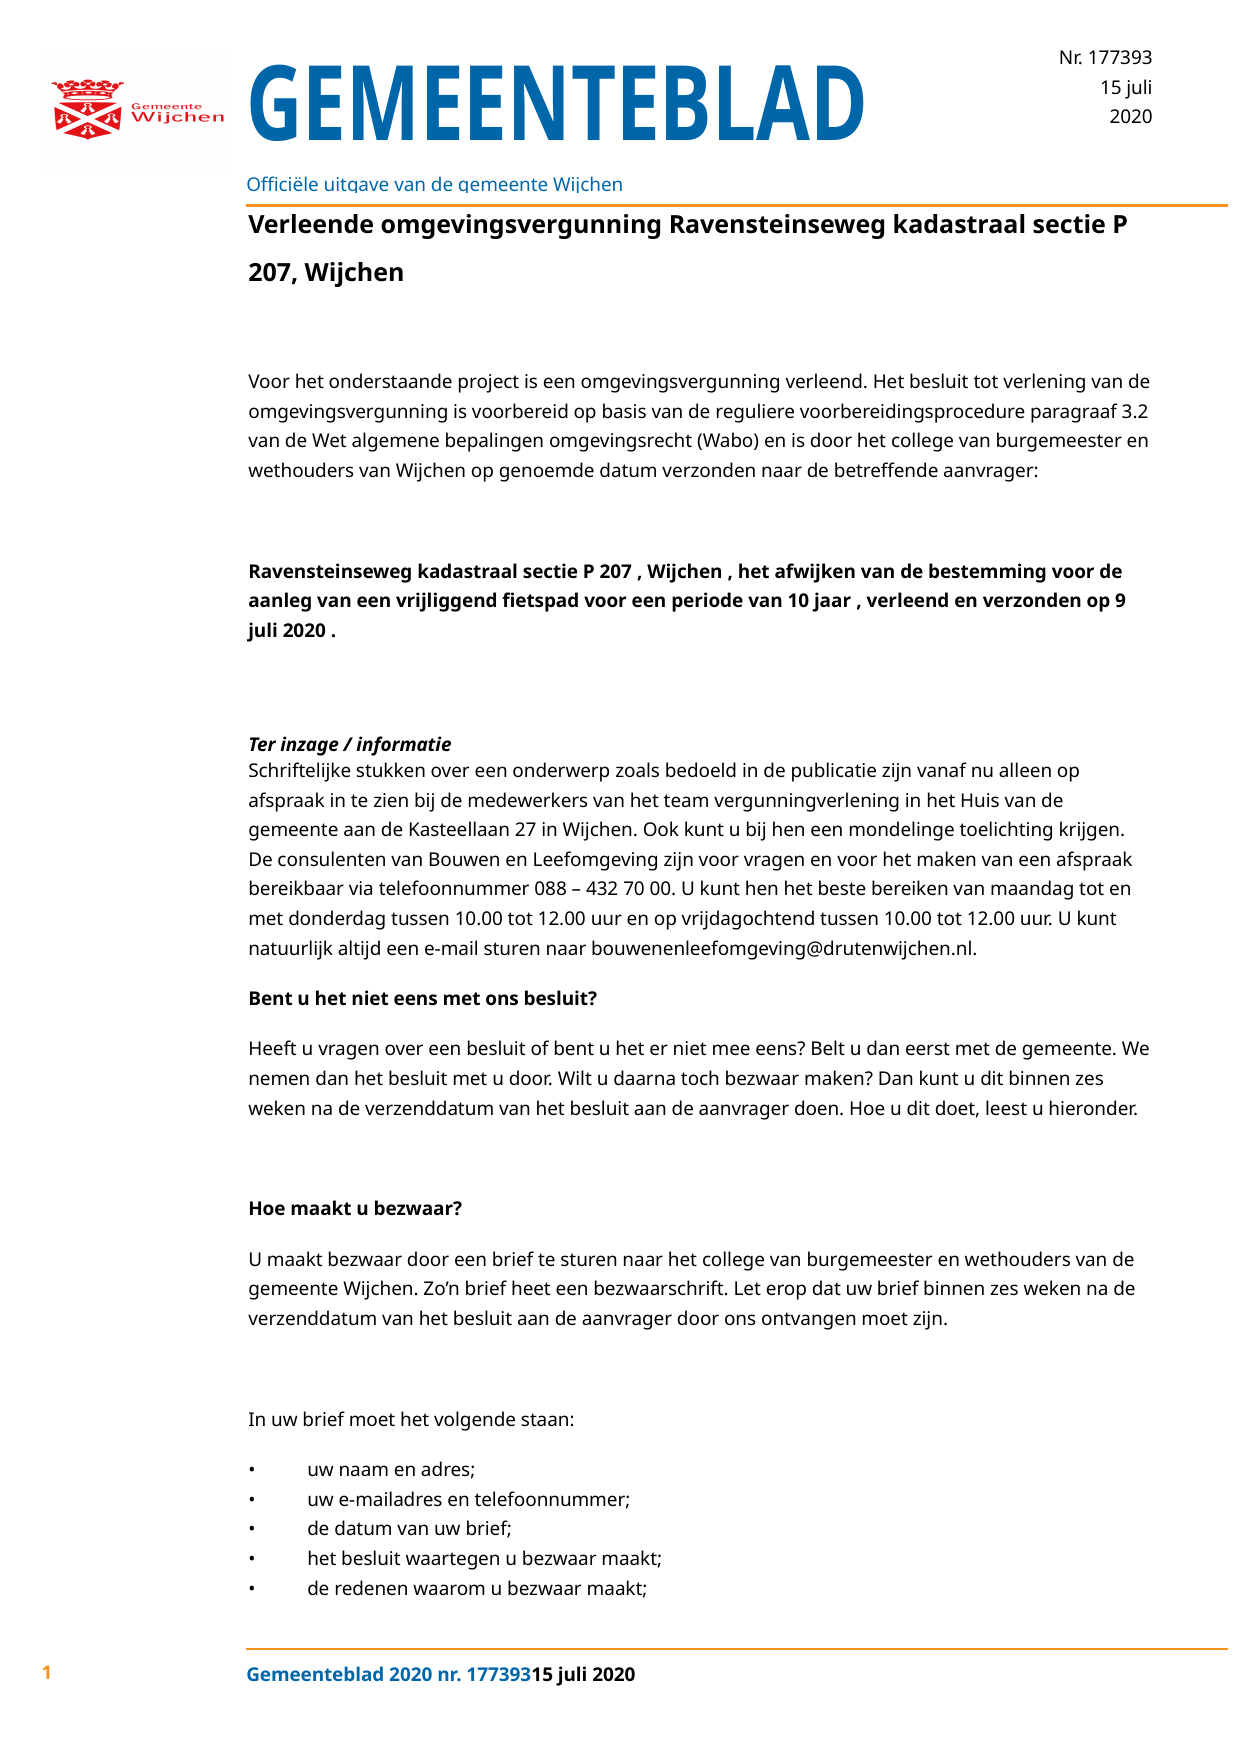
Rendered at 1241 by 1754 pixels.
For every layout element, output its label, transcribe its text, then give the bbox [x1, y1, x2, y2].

text Ter inzage / informatie [248, 731, 1152, 757]
list uw e-mailadres en telefoonnummer; [248, 1486, 1152, 1512]
text Heeft u vragen over een besluit of bent u het er niet mee eens? Belt u dan eerst met de gemeente. We nemen dan het besluit met u door. Wilt u daarna toch bezwaar maken? Dan kunt u dit binnen zes weken na de verzenddatum van het besluit aan de aanvrager doen. Hoe u dit doet, leest u hieronder. [248, 1036, 1152, 1120]
text Ravensteinseweg kadastraal sectie P 207 , Wijchen , het afwijken van de bestemming voor de aanleg van een vrijliggend fietspad voor een periode van 10 jaar , verleend en verzonden op 9 juli 2020 . [248, 558, 1152, 643]
text Voor het onderstaande project is een omgevingsvergunning verleend. Het besluit tot verlening van de omgevingsvergunning is voorbereid op basis van de reguliere voorbereidingsprocedure paragraaf 3.2 van de Wet algemene bepalingen omgevingsrecht (Wabo) en is door het college van burgemeester en wethouders van Wijchen op genoemde datum verzonden naar de betreffende aanvrager: [248, 368, 1152, 483]
list de redenen waarom u bezwaar maakt; [248, 1575, 1152, 1600]
text Schriftelijke stukken over een onderwerp zoals bedoeld in de publicatie zijn vanaf nu alleen op afspraak in te zien bij de medewerkers van het team vergunningverlening in het Huis van de gemeente aan de Kasteellaan 27 in Wijchen. Ook kunt u bij hen een mondelinge toelichting krijgen. De consulenten van Bouwen en Leefomgeving zijn voor vragen en voor het maken van een afspraak bereikbaar via telefoonnummer 088 – 432 70 00. U kunt hen het beste bereiken van maandag tot en met donderdag tussen 10.00 tot 12.00 uur en op vrijdagochtend tussen 10.00 tot 12.00 uur. U kunt natuurlijk altijd een e-mail sturen naar bouwenenleefomgeving@drutenwijchen.nl. [248, 757, 1152, 960]
text In uw brief moet het volgende staan: [248, 1406, 1152, 1432]
text Hoe maakt u bezwaar? [248, 1196, 1152, 1221]
list de datum van uw brief; [248, 1516, 1152, 1541]
picture [41, 47, 231, 172]
text Bent u het niet eens met ons besluit? [248, 985, 1152, 1011]
text U maakt bezwaar door een brief te sturen naar het college van burgemeester en wethouders van de gemeente Wijchen. Zo’n brief heet een bezwaarschrift. Let erop dat uw brief binnen zes weken na de verzenddatum van het besluit aan de aanvrager door ons ontvangen moet zijn. [248, 1246, 1152, 1331]
list uw naam en adres; [248, 1456, 1152, 1482]
text Verleende omgevingsvergunning Ravensteinseweg kadastraal sectie P 207, Wijchen [248, 207, 1152, 288]
list het besluit waartegen u bezwaar maakt; [248, 1545, 1152, 1571]
